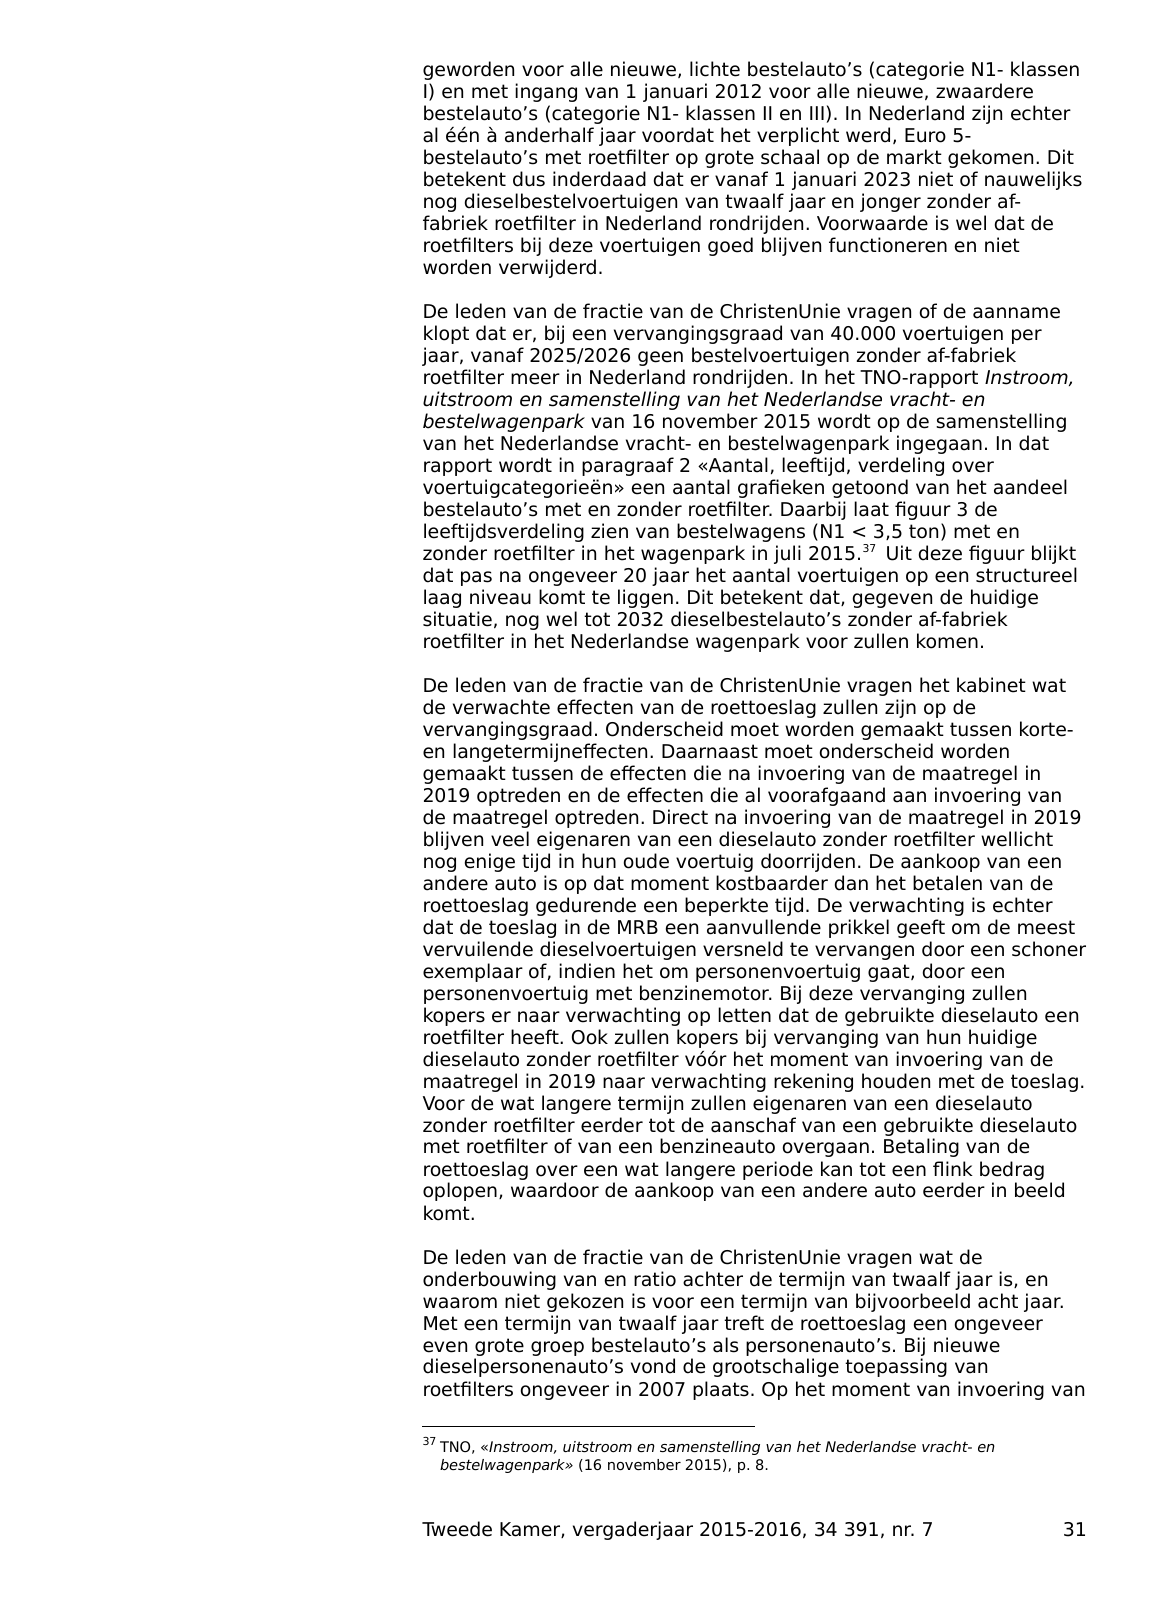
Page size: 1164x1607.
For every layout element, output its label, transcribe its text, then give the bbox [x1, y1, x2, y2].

text De leden van de fractie van de ChristenUnie vragen het kabinet wat de verwachte effecten van de roettoeslag zullen zijn op de vervangingsgraad. Onderscheid moet worden gemaakt tussen korte- en langetermijneffecten. Daarnaast moet onderscheid worden gemaakt tussen de effecten die na invoering van de maatregel in 2019 optreden en de effecten die al voorafgaand aan invoering van de maatregel optreden. Direct na invoering van de maatregel in 2019 blijven veel eigenaren van een dieselauto zonder roetfilter wellicht nog enige tijd in hun oude voertuig doorrijden. De aankoop van een andere auto is op dat moment kostbaarder dan het betalen van de roettoeslag gedurende een beperkte tijd. De verwachting is echter dat de toeslag in de MRB een aanvullende prikkel geeft om de meest vervuilende dieselvoertuigen versneld te vervangen door een schoner exemplaar of, indien het om personenvoertuig gaat, door een personenvoertuig met benzinemotor. Bij deze vervanging zullen kopers er naar verwachting op letten dat de gebruikte dieselauto een roetfilter heeft. Ook zullen kopers bij vervanging van hun huidige dieselauto zonder roetfilter vóór het moment van invoering van de maatregel in 2019 naar verwachting rekening houden met de toeslag. Voor de wat langere termijn zullen eigenaren van een dieselauto zonder roetfilter eerder tot de aanschaf van een gebruikte dieselauto met roetfilter of van een benzineauto overgaan. Betaling van de roettoeslag over een wat langere periode kan tot een flink bedrag oplopen, waardoor de aankoop van een andere auto eerder in beeld komt. [422, 675, 1087, 1224]
text De leden van de fractie van de ChristenUnie vragen of de aanname klopt dat er, bij een vervangingsgraad van 40.000 voertuigen per jaar, vanaf 2025/2026 geen bestelvoertuigen zonder af-fabriek roetfilter meer in Nederland rondrijden. In het TNO-rapport Instroom, uitstroom en samenstelling van het Nederlandse vracht- en bestelwagenpark van 16 november 2015 wordt op de samenstelling van het Nederlandse vracht- en bestelwagenpark ingegaan. In dat rapport wordt in paragraaf 2 «Aantal, leeftijd, verdeling over voertuigcategorieën» een aantal grafieken getoond van het aandeel bestelauto’s met en zonder roetfilter. Daarbij laat figuur 3 de leeftijdsverdeling zien van bestelwagens (N1 < 3,5 ton) met en zonder roetfilter in het wagenpark in juli 2015. Uit deze figuur blijkt dat pas na ongeveer 20 jaar het aantal voertuigen op een structureel laag niveau komt te liggen. Dit betekent dat, gegeven de huidige situatie, nog wel tot 2032 dieselbestelauto’s zonder af-fabriek roetfilter in het Nederlandse wagenpark voor zullen komen. [422, 301, 1087, 653]
text De leden van de fractie van de ChristenUnie vragen wat de onderbouwing van en ratio achter de termijn van twaalf jaar is, en waarom niet gekozen is voor een termijn van bijvoorbeeld acht jaar. Met een termijn van twaalf jaar treft de roettoeslag een ongeveer even grote groep bestelauto’s als personenauto’s. Bij nieuwe dieselpersonenauto’s vond de grootschalige toepassing van roetfilters ongeveer in 2007 plaats. Op het moment van invoering van [422, 1247, 1087, 1400]
text TNO, «Instroom, uitstroom en samenstelling van het Nederlandse vracht- en bestelwagenpark» (16 november 2015), p. 8. [422, 1435, 1087, 1474]
text geworden voor alle nieuwe, lichte bestelauto’s (categorie N1- klassen I) en met ingang van 1 januari 2012 voor alle nieuwe, zwaardere bestelauto’s (categorie N1- klassen II en III). In Nederland zijn echter al één à anderhalf jaar voordat het verplicht werd, Euro 5-bestelauto’s met roetfilter op grote schaal op de markt gekomen. Dit betekent dus inderdaad dat er vanaf 1 januari 2023 niet of nauwelijks nog dieselbestelvoertuigen van twaalf jaar en jonger zonder af-fabriek roetfilter in Nederland rondrijden. Voorwaarde is wel dat de roetfilters bij deze voertuigen goed blijven functioneren en niet worden verwijderd. [422, 59, 1087, 279]
